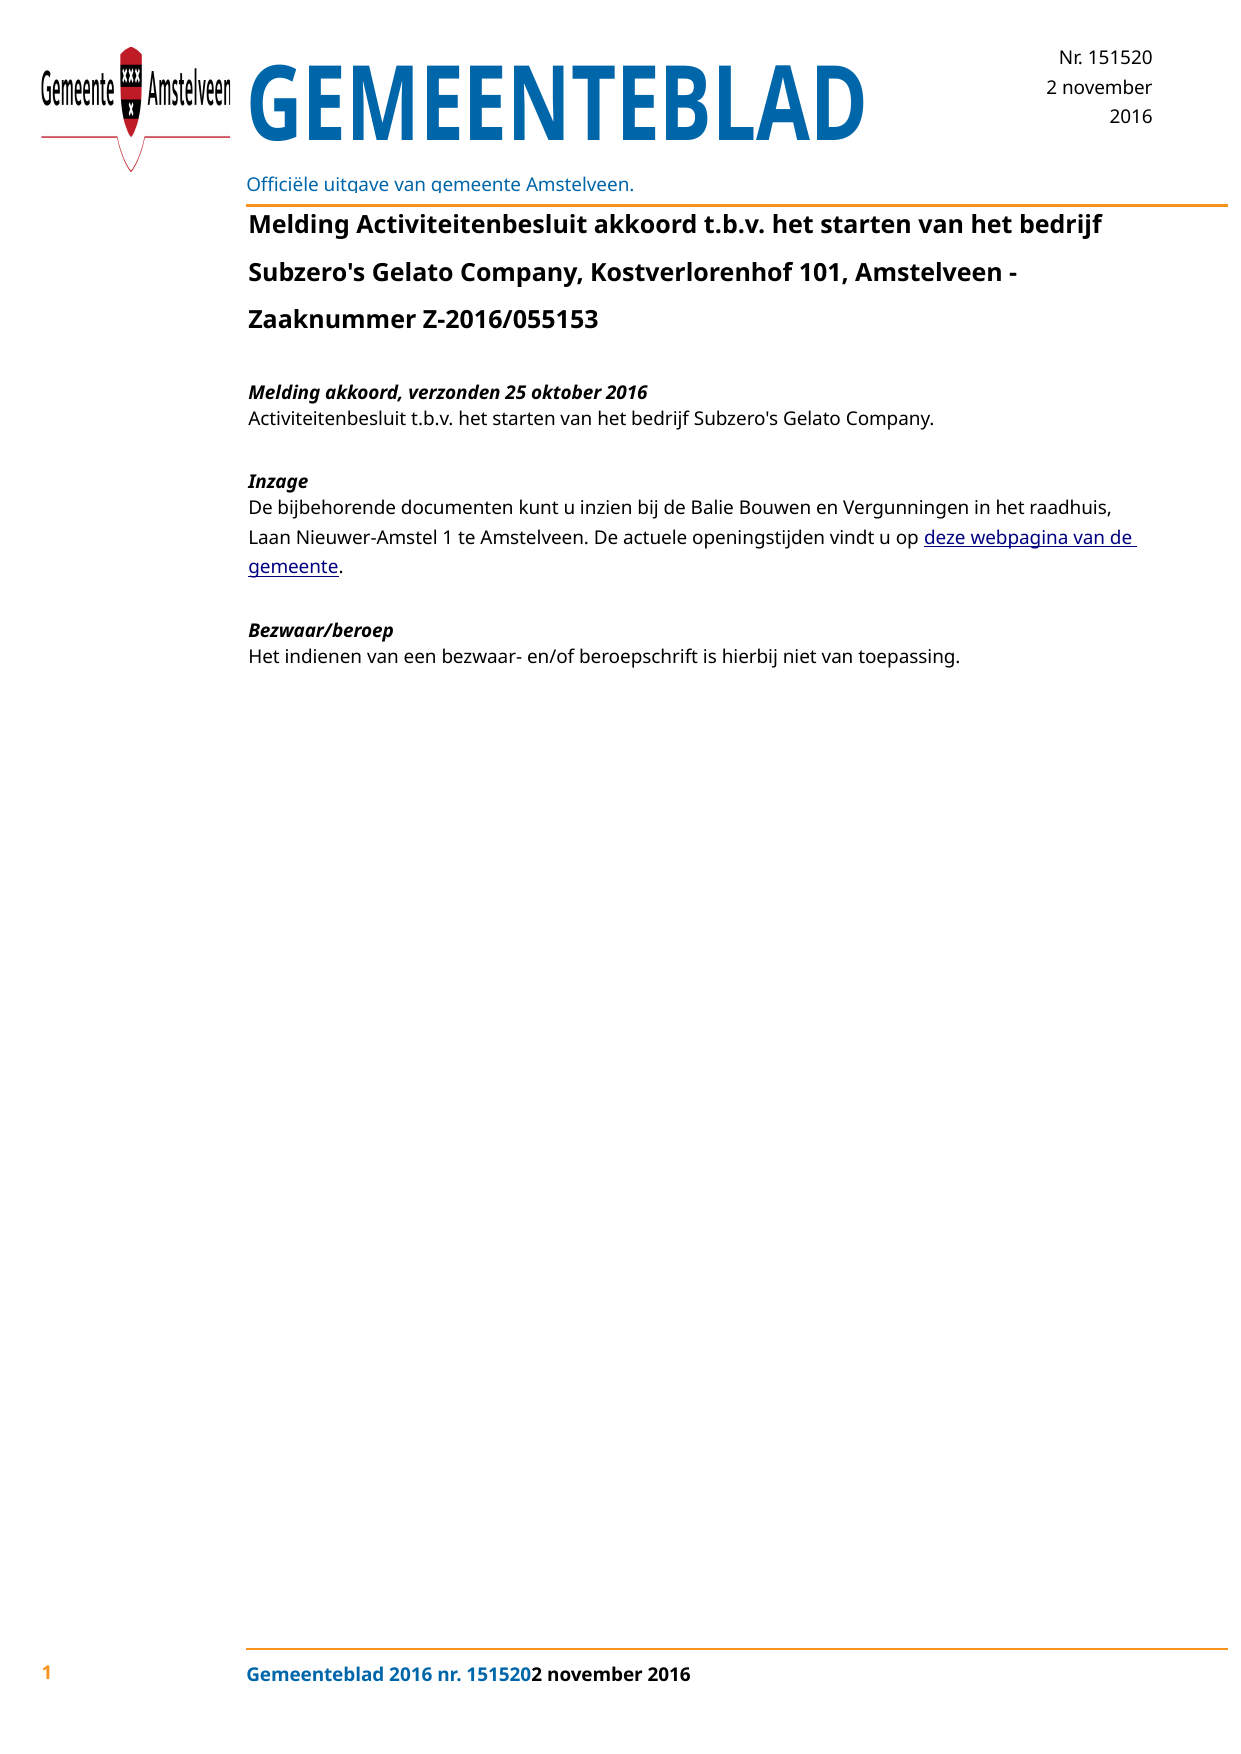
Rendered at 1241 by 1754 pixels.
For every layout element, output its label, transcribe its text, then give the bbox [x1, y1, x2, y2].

text Inzage [248, 469, 1152, 494]
picture [41, 47, 231, 172]
text Het indienen van een bezwaar- en/of beroepschrift is hierbij niet van toepassing. [248, 643, 1152, 669]
text Melding akkoord, verzonden 25 oktober 2016 [248, 379, 1152, 405]
text Activiteitenbesluit t.b.v. het starten van het bedrijf Subzero's Gelato Company. [248, 405, 1152, 431]
text Melding Activiteitenbesluit akkoord t.b.v. het starten van het bedrijf Subzero's Gelato Company, Kostverlorenhof 101, Amstelveen - Zaaknummer Z-2016/055153 [248, 207, 1152, 336]
text De bijbehorende documenten kunt u inzien bij de Balie Bouwen en Vergunningen in het raadhuis, Laan Nieuwer-Amstel 1 te Amstelveen. De actuele openingstijden vindt u op deze webpagina van de gemeente. [248, 494, 1152, 579]
text Bezwaar/beroep [248, 618, 1152, 643]
